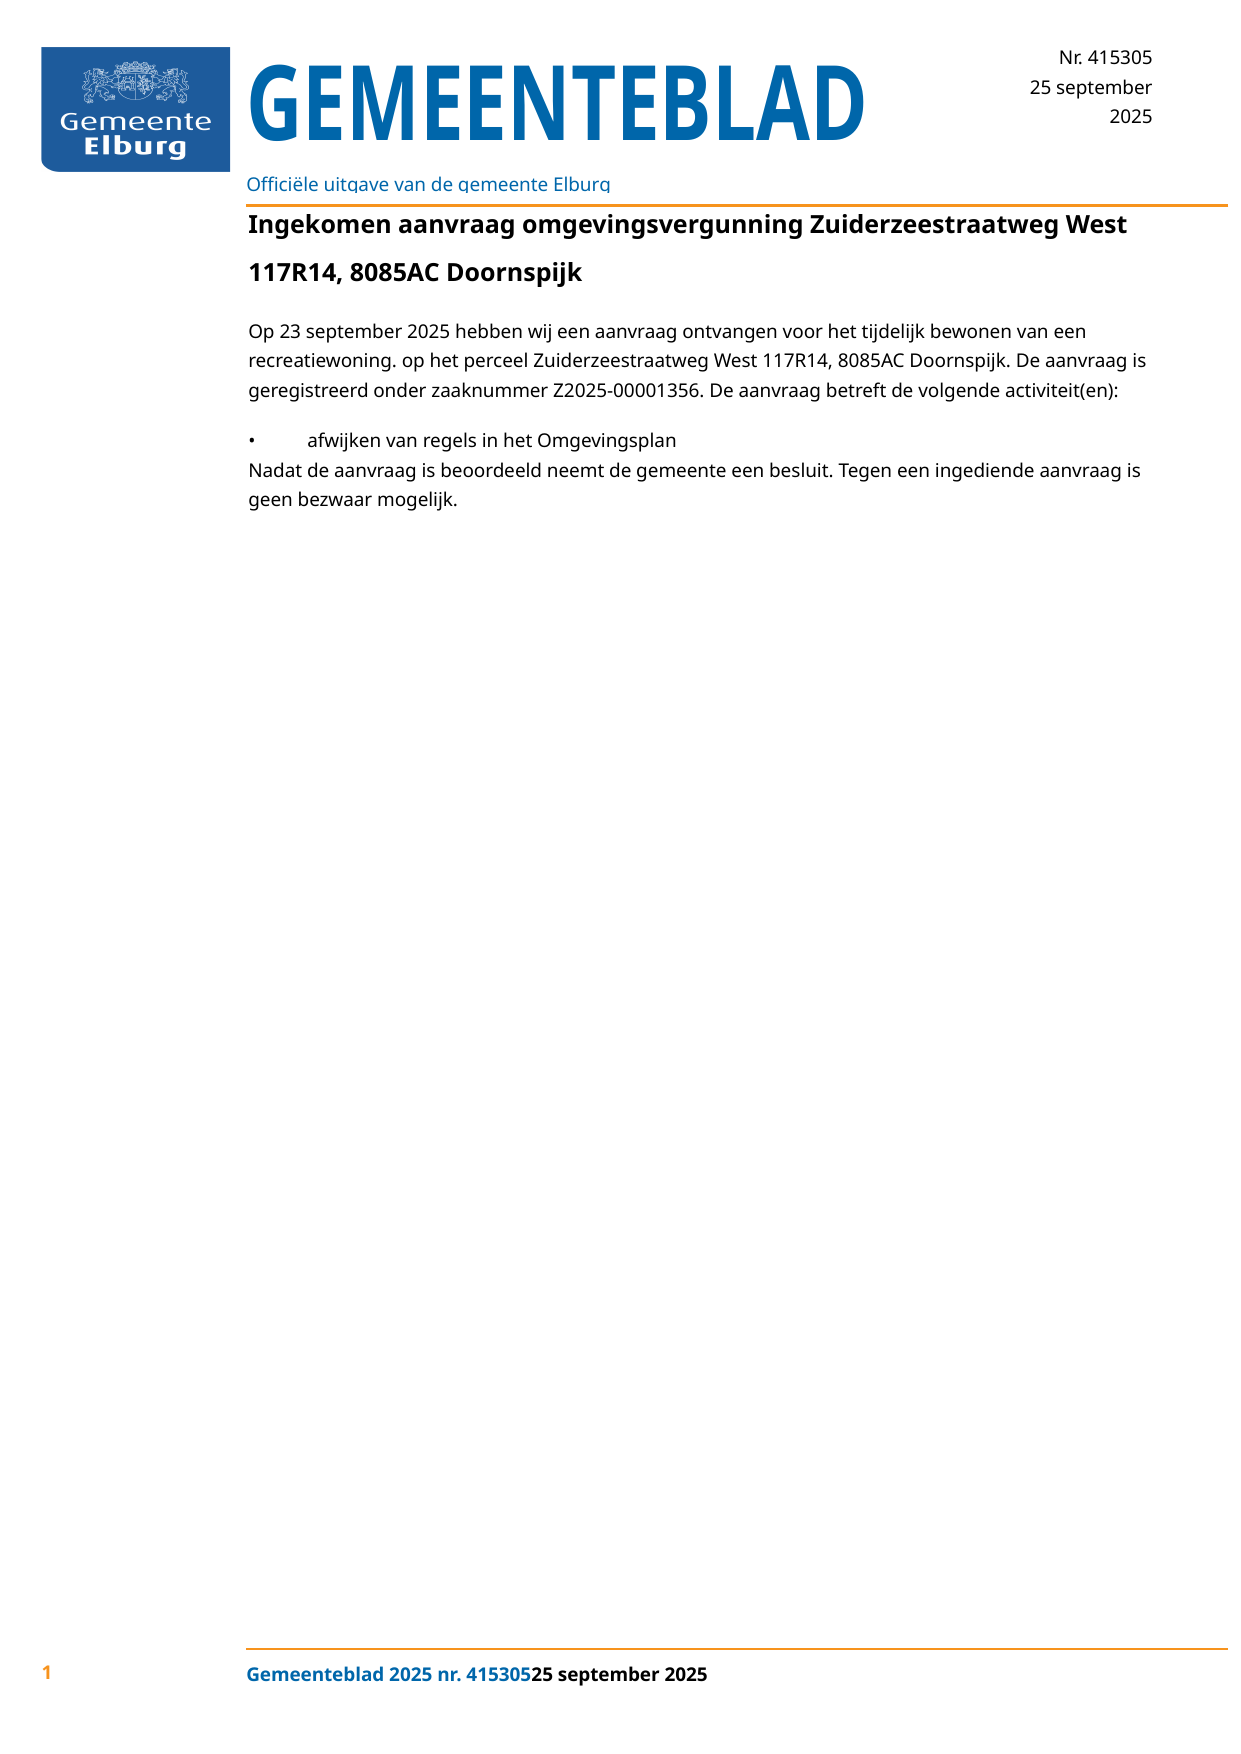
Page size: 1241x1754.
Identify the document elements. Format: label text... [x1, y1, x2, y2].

text Nadat de aanvraag is beoordeeld neemt de gemeente een besluit. Tegen een ingediende aanvraag is geen bezwaar mogelijk. [248, 457, 1152, 512]
picture [41, 47, 231, 172]
text Ingekomen aanvraag omgevingsvergunning Zuiderzeestraatweg West 117R14, 8085AC Doornspijk [248, 207, 1152, 288]
list afwijken van regels in het Omgevingsplan [248, 427, 1152, 453]
text Op 23 september 2025 hebben wij een aanvraag ontvangen voor het tijdelijk bewonen van een recreatiewoning. op het perceel Zuiderzeestraatweg West 117R14, 8085AC Doornspijk. De aanvraag is geregistreerd onder zaaknummer Z2025-00001356. De aanvraag betreft de volgende activiteit(en): [248, 318, 1152, 403]
